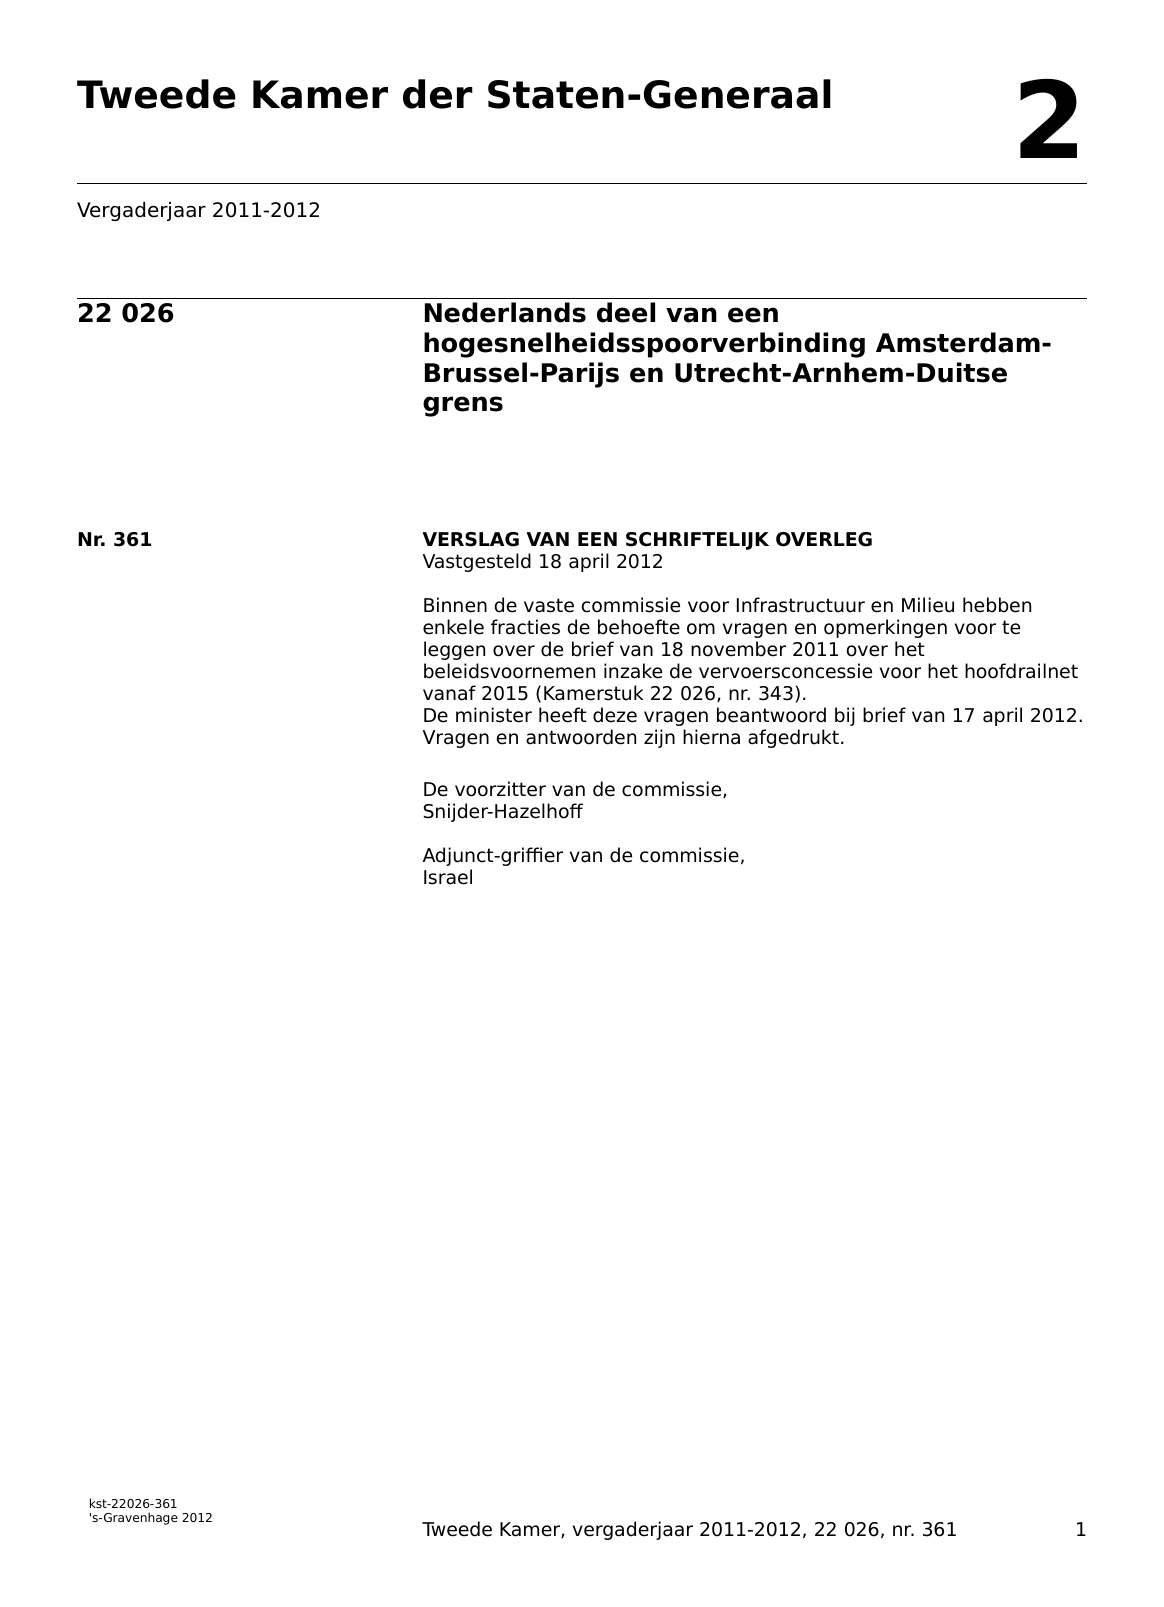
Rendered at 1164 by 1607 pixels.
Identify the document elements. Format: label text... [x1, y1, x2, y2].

text kst-22026-361 [88, 1497, 323, 1511]
text Vastgesteld 18 april 2012 [422, 551, 1087, 573]
text De voorzitter van de commissie, Snijder-Hazelhoff [422, 779, 1087, 823]
subtitle Nr. 361 VERSLAG VAN EEN SCHRIFTELIJK OVERLEG [77, 529, 1087, 551]
text 's-Gravenhage 2012 [88, 1511, 323, 1525]
text Vragen en antwoorden zijn hierna afgedrukt. [422, 727, 1087, 749]
text Binnen de vaste commissie voor Infrastructuur en Milieu hebben enkele fracties de behoefte om vragen en opmerkingen voor te leggen over de brief van 18 november 2011 over het beleidsvoornemen inzake de vervoersconcessie voor het hoofdrailnet vanaf 2015 (Kamerstuk 22 026, nr. 343). [422, 595, 1087, 705]
table_header 2 [886, 59, 1087, 183]
text Adjunct-griffier van de commissie, Israel [422, 845, 1087, 889]
table_header Tweede Kamer der Staten-Generaal [77, 59, 886, 183]
table_cell Vergaderjaar 2011-2012 [77, 184, 1087, 298]
subtitle 22 026 Nederlands deel van een hogesnelheidsspoorverbinding Amsterdam-Brussel-Parijs en Utrecht-Arnhem-Duitse grens [77, 299, 1087, 418]
text De minister heeft deze vragen beantwoord bij brief van 17 april 2012. [422, 705, 1087, 727]
